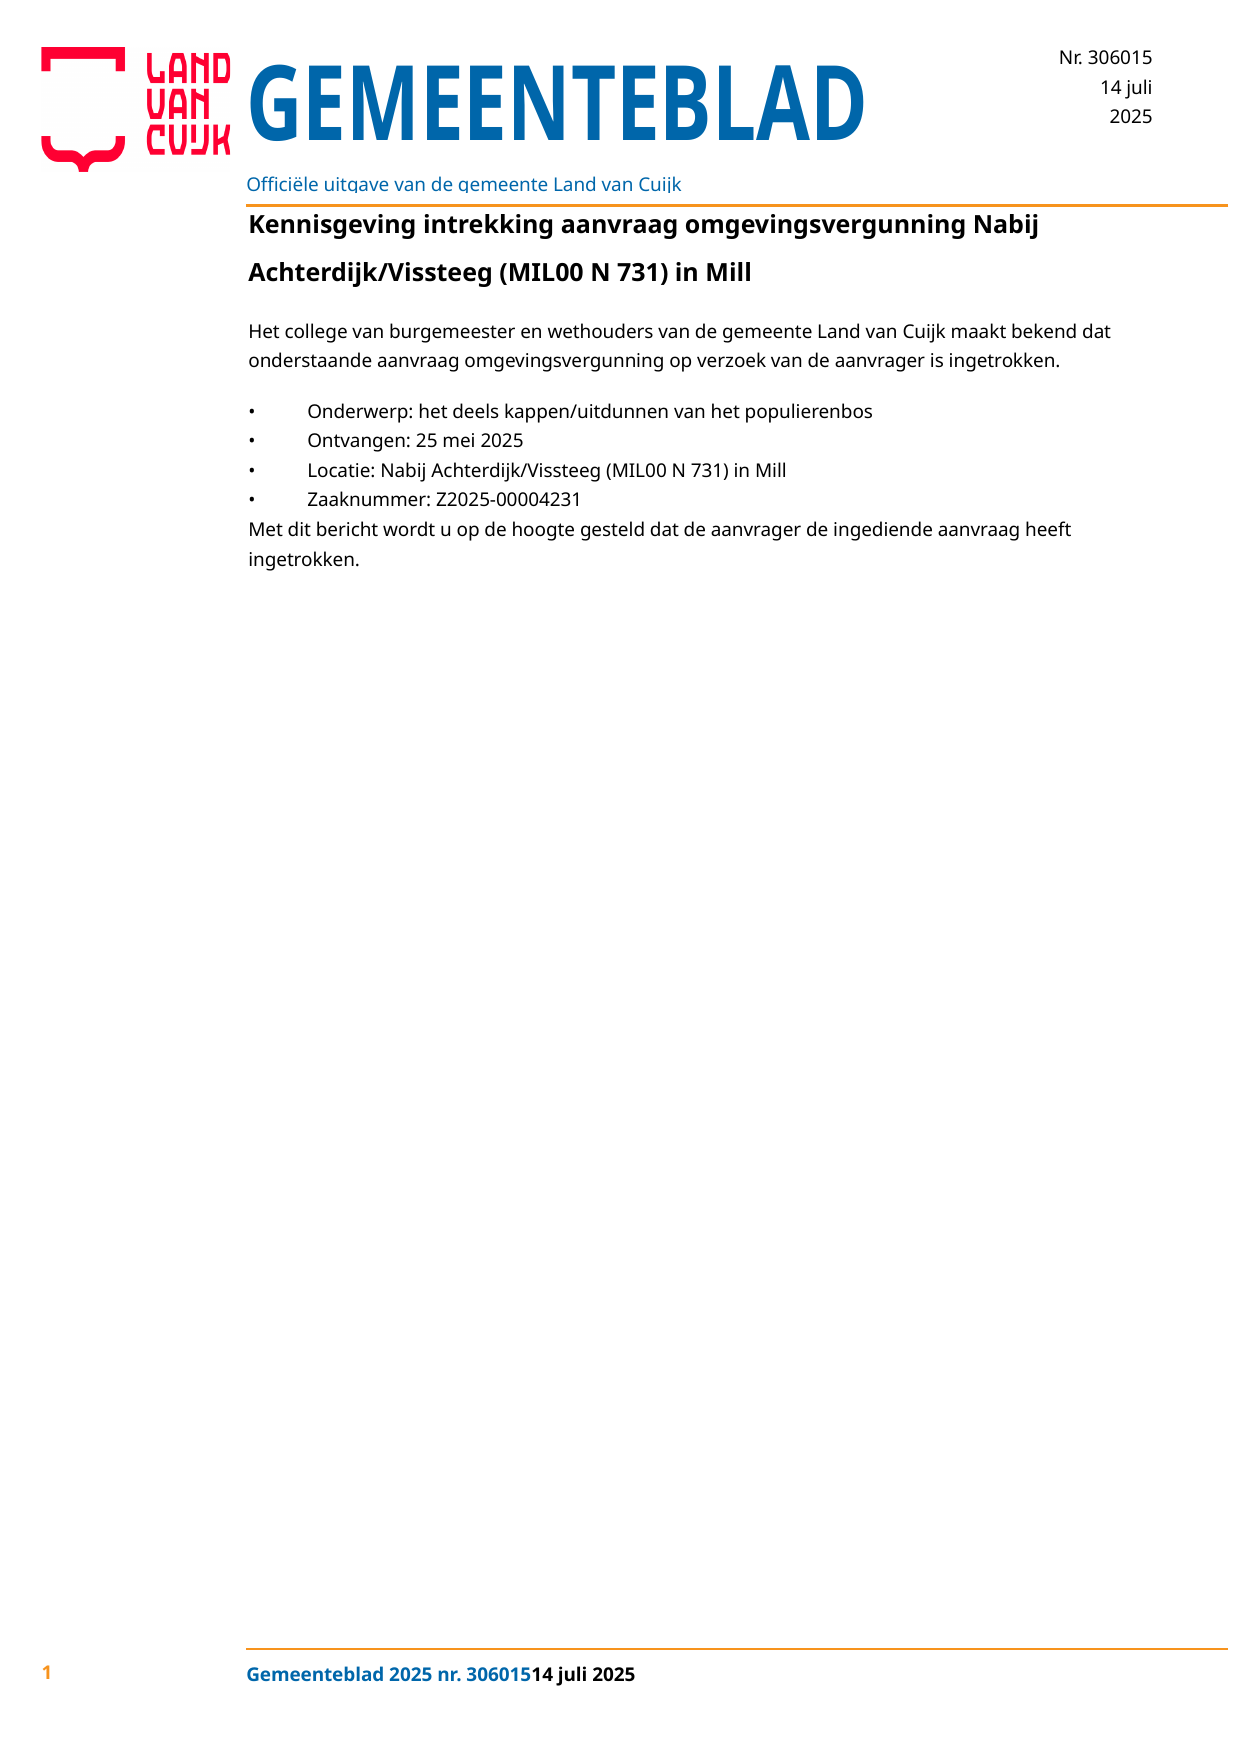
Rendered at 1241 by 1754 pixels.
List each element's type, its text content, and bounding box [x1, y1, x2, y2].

list Onderwerp: het deels kappen/uitdunnen van het populierenbos [248, 398, 1152, 424]
list Locatie: Nabij Achterdijk/Vissteeg (MIL00 N 731) in Mill [248, 457, 1152, 483]
list Ontvangen: 25 mei 2025 [248, 427, 1152, 453]
text Met dit bericht wordt u op de hoogte gesteld dat de aanvrager de ingediende aanvraag heeft ingetrokken. [248, 516, 1152, 572]
list Zaaknummer: Z2025-00004231 [248, 487, 1152, 512]
picture [41, 47, 231, 172]
text Kennisgeving intrekking aanvraag omgevingsvergunning Nabij Achterdijk/Vissteeg (MIL00 N 731) in Mill [248, 207, 1152, 288]
text Het college van burgemeester en wethouders van de gemeente Land van Cuijk maakt bekend dat onderstaande aanvraag omgevingsvergunning op verzoek van de aanvrager is ingetrokken. [248, 318, 1152, 373]
